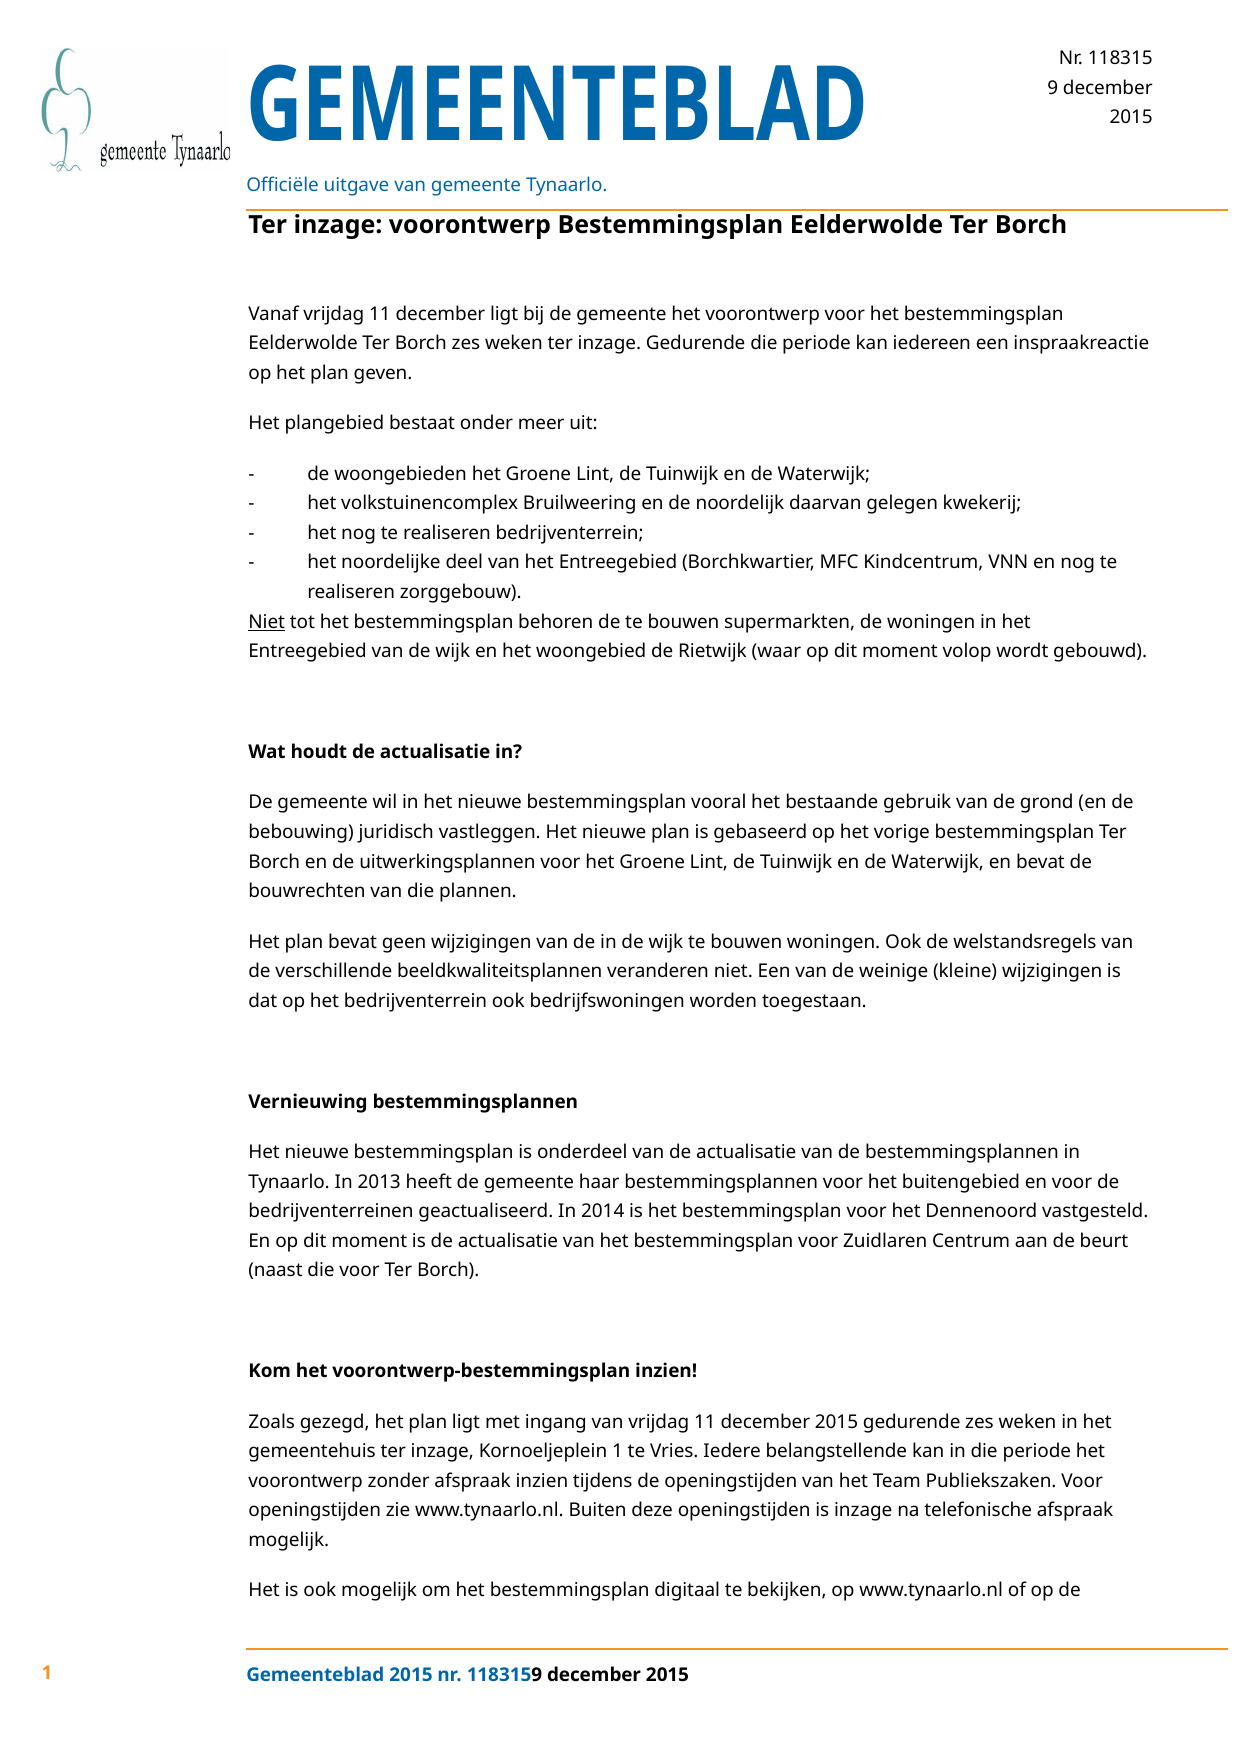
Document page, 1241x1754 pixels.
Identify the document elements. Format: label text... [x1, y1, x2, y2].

text Het nieuwe bestemmingsplan is onderdeel van de actualisatie van de bestemmingsplannen in Tynaarlo. In 2013 heeft de gemeente haar bestemmingsplannen voor het buitengebied en voor de bedrijventerreinen geactualiseerd. In 2014 is het bestemmingsplan voor het Dennenoord vastgesteld. En op dit moment is de actualisatie van het bestemmingsplan voor Zuidlaren Centrum aan de beurt (naast die voor Ter Borch). [248, 1138, 1152, 1282]
text Ter inzage: voorontwerp Bestemmingsplan Eelderwolde Ter Borch [248, 211, 1152, 241]
text Niet tot het bestemmingsplan behoren de te bouwen supermarkten, de woningen in het Entreegebied van de wijk en het woongebied de Rietwijk (waar op dit moment volop wordt gebouwd). [248, 608, 1152, 663]
text Het is ook mogelijk om het bestemmingsplan digitaal te bekijken, op www.tynaarlo.nl of op de [248, 1577, 1152, 1602]
text Vanaf vrijdag 11 december ligt bij de gemeente het voorontwerp voor het bestemmingsplan Eelderwolde Ter Borch zes weken ter inzage. Gedurende die periode kan iedereen een inspraakreactie op het plan geven. [248, 300, 1152, 385]
list het volkstuinencomplex Bruilweering en de noordelijk daarvan gelegen kwekerij; [248, 489, 1152, 515]
list de woongebieden het Groene Lint, de Tuinwijk en de Waterwijk; [248, 460, 1152, 486]
list het noordelijke deel van het Entreegebied (Borchkwartier, MFC Kindcentrum, VNN en nog te realiseren zorggebouw). [248, 549, 1152, 604]
text Zoals gezegd, het plan ligt met ingang van vrijdag 11 december 2015 gedurende zes weken in het gemeentehuis ter inzage, Kornoeljeplein 1 te Vries. Iedere belangstellende kan in die periode het voorontwerp zonder afspraak inzien tijdens de openingstijden van het Team Publiekszaken. Voor openingstijden zie www.tynaarlo.nl. Buiten deze openingstijden is inzage na telefonische afspraak mogelijk. [248, 1408, 1152, 1552]
text De gemeente wil in het nieuwe bestemmingsplan vooral het bestaande gebruik van de grond (en de bebouwing) juridisch vastleggen. Het nieuwe plan is gebaseerd op het vorige bestemmingsplan Ter Borch en de uitwerkingsplannen voor het Groene Lint, de Tuinwijk en de Waterwijk, en bevat de bouwrechten van die plannen. [248, 789, 1152, 903]
text Vernieuwing bestemmingsplannen [248, 1088, 1152, 1113]
text Het plan bevat geen wijzigingen van de in de wijk te bouwen woningen. Ook de welstandsregels van de verschillende beeldkwaliteitsplannen veranderen niet. Een van de weinige (kleine) wijzigingen is dat op het bedrijventerrein ook bedrijfswoningen worden toegestaan. [248, 928, 1152, 1013]
text Kom het voorontwerp-bestemmingsplan inzien! [248, 1357, 1152, 1383]
text Het plangebied bestaat onder meer uit: [248, 409, 1152, 435]
list het nog te realiseren bedrijventerrein; [248, 519, 1152, 545]
picture [41, 47, 231, 172]
text Wat houdt de actualisatie in? [248, 738, 1152, 764]
